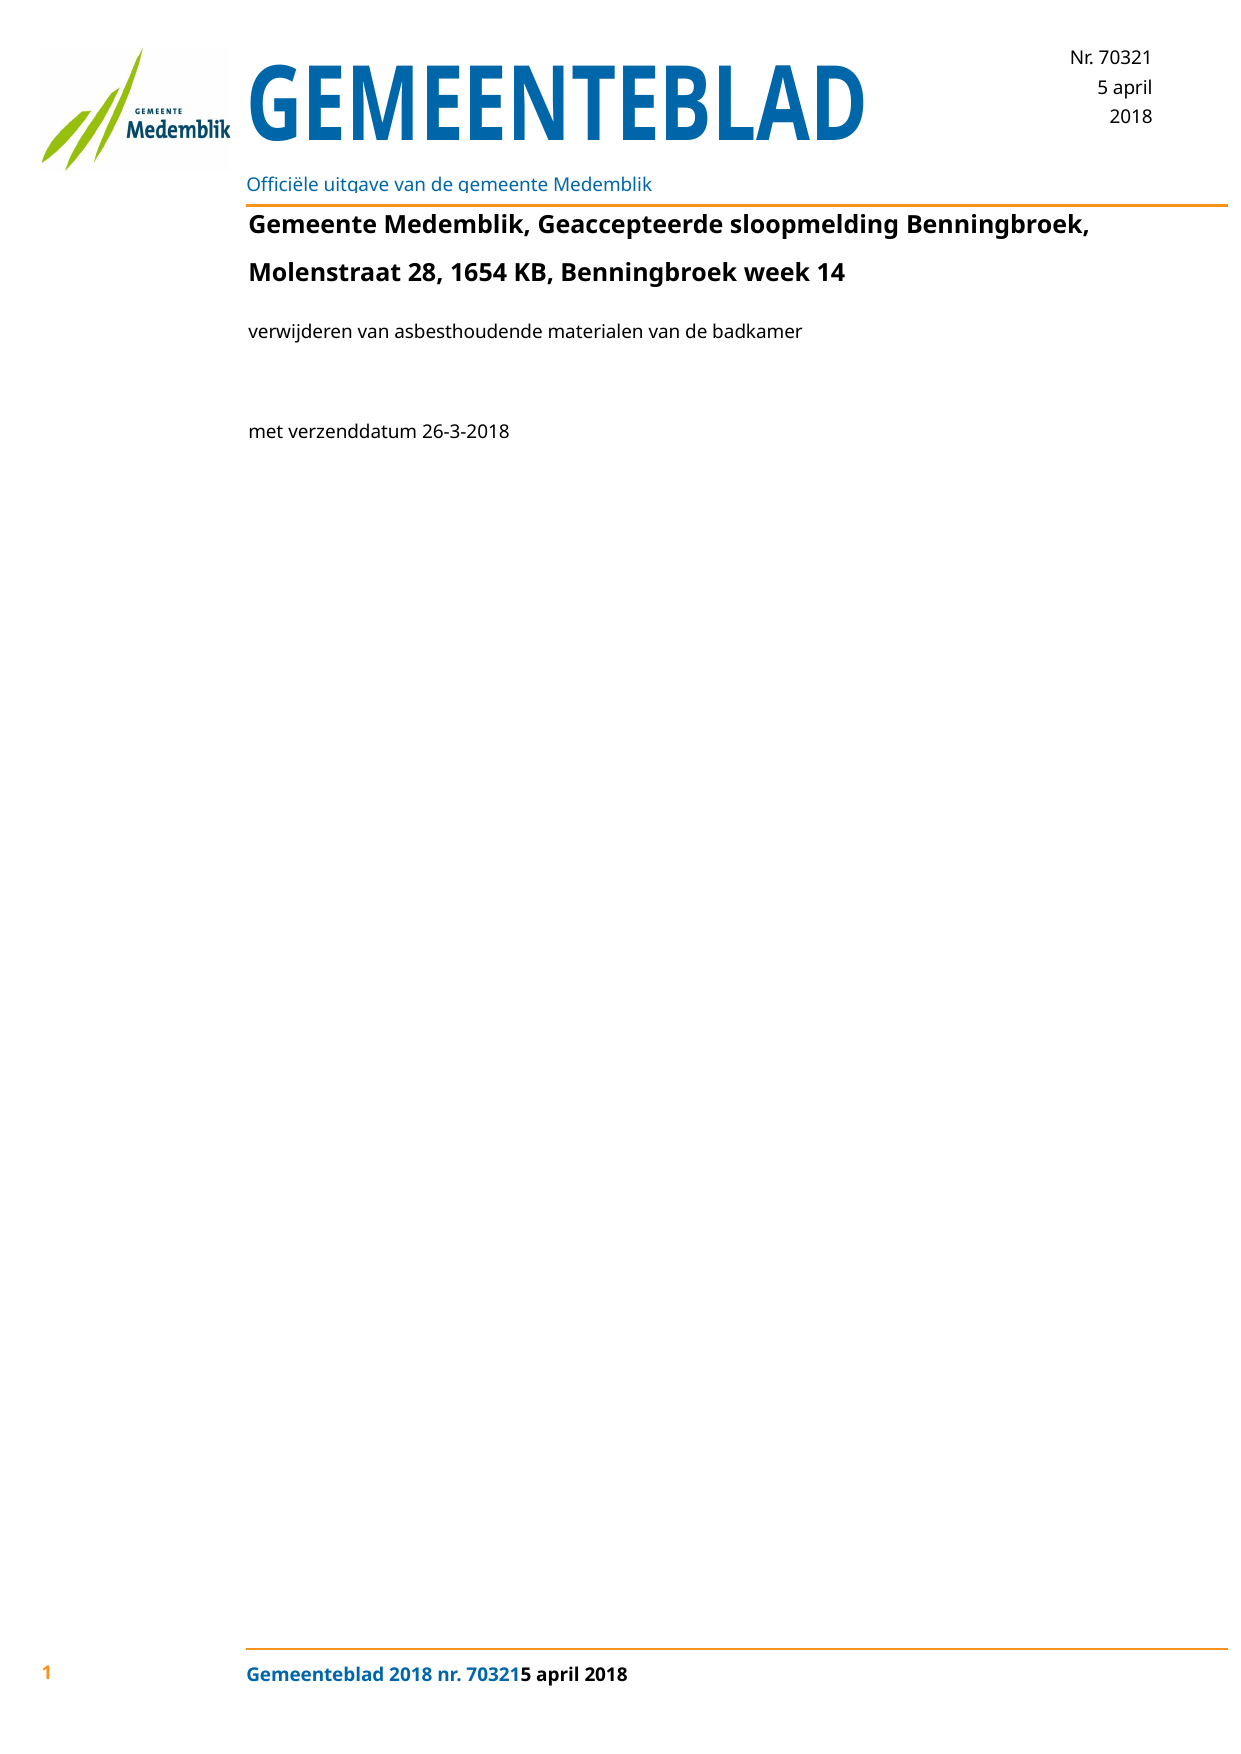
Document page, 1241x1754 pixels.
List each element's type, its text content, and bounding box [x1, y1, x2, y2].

picture [41, 47, 231, 172]
text met verzenddatum 26-3-2018 [248, 419, 1152, 444]
text verwijderen van asbesthoudende materialen van de badkamer [248, 318, 1152, 344]
text Gemeente Medemblik, Geaccepteerde sloopmelding Benningbroek, Molenstraat 28, 1654 KB, Benningbroek week 14 [248, 207, 1152, 288]
